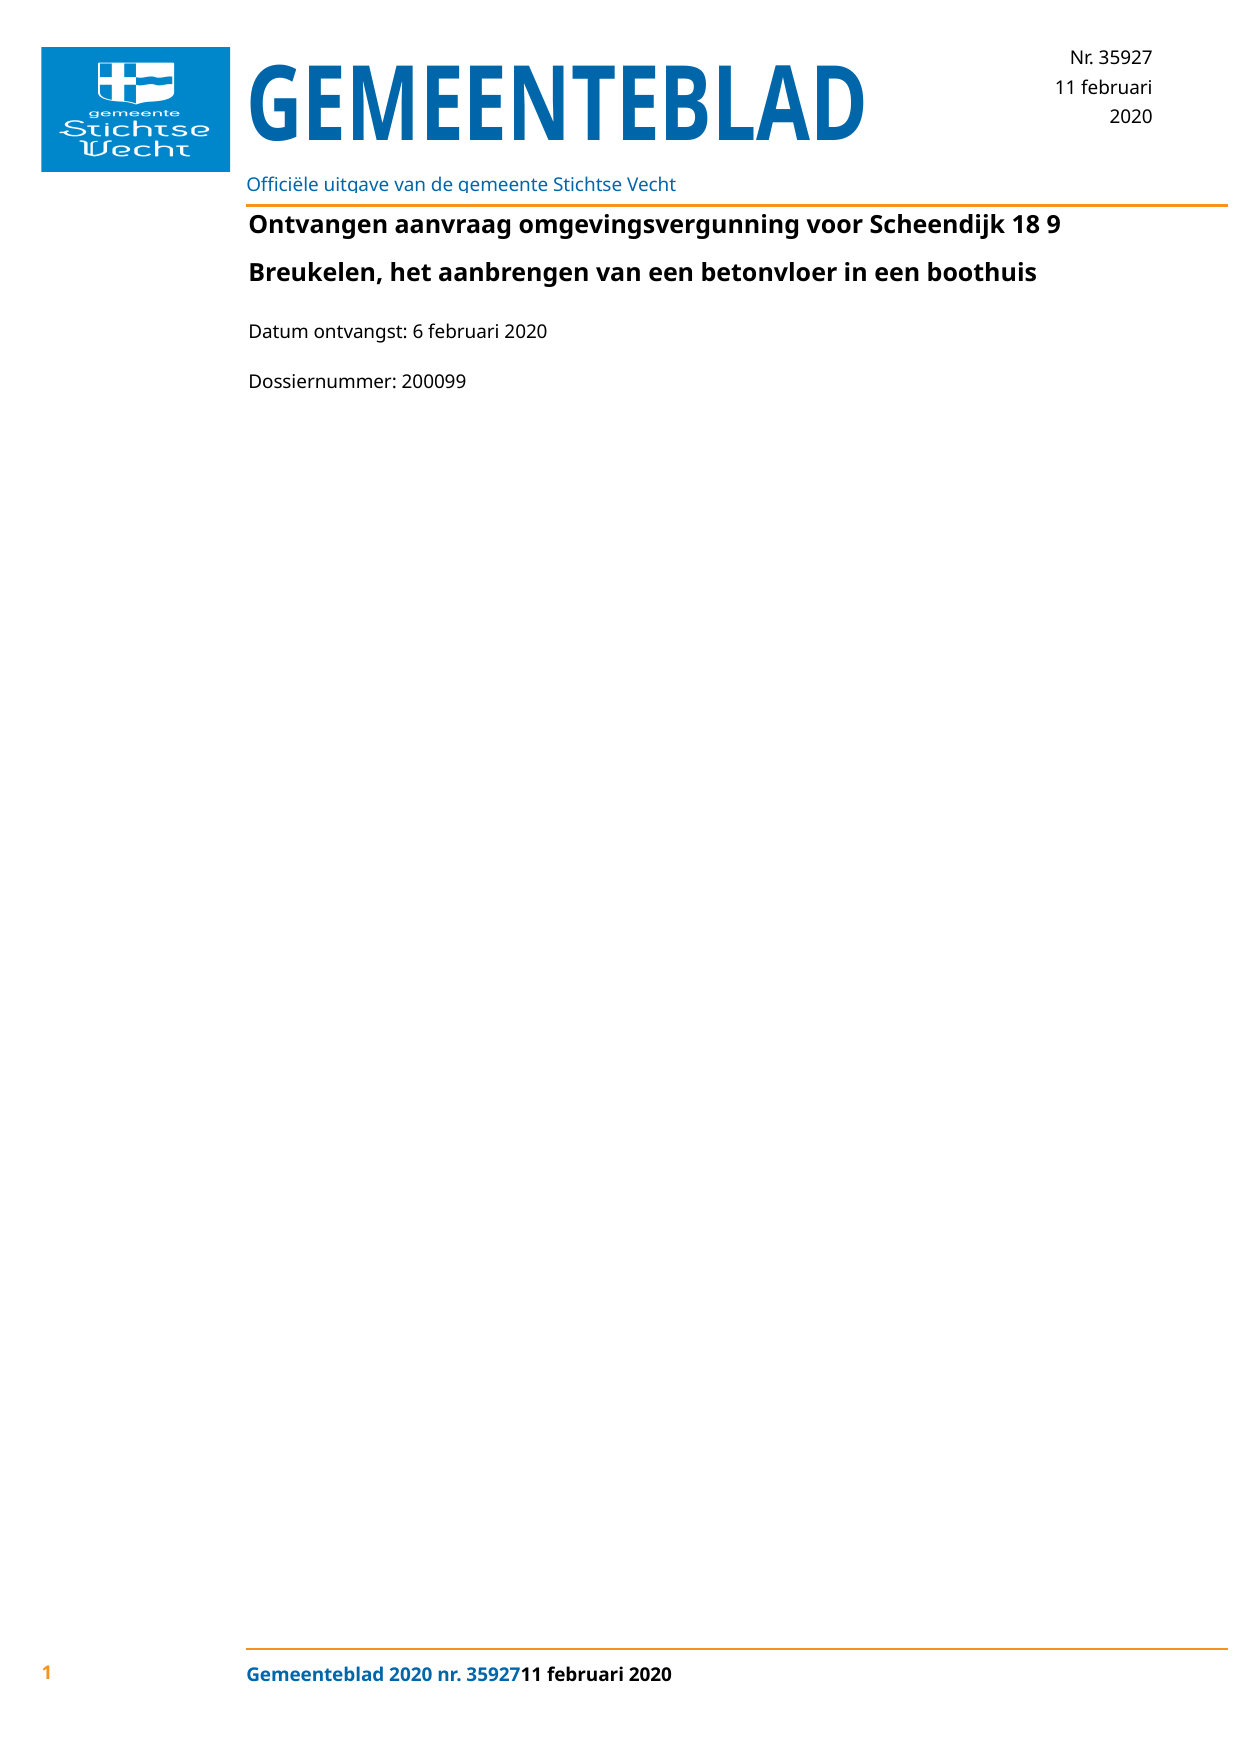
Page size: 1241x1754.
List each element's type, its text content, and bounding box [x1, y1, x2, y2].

text Dossiernummer: 200099 [248, 368, 1152, 394]
picture [137, 63, 174, 103]
picture [99, 63, 135, 101]
text Datum ontvangst: 6 februari 2020 [248, 318, 1152, 344]
text Ontvangen aanvraag omgevingsvergunning voor Scheendijk 18 9 Breukelen, het aanbrengen van een betonvloer in een boothuis [248, 207, 1152, 288]
